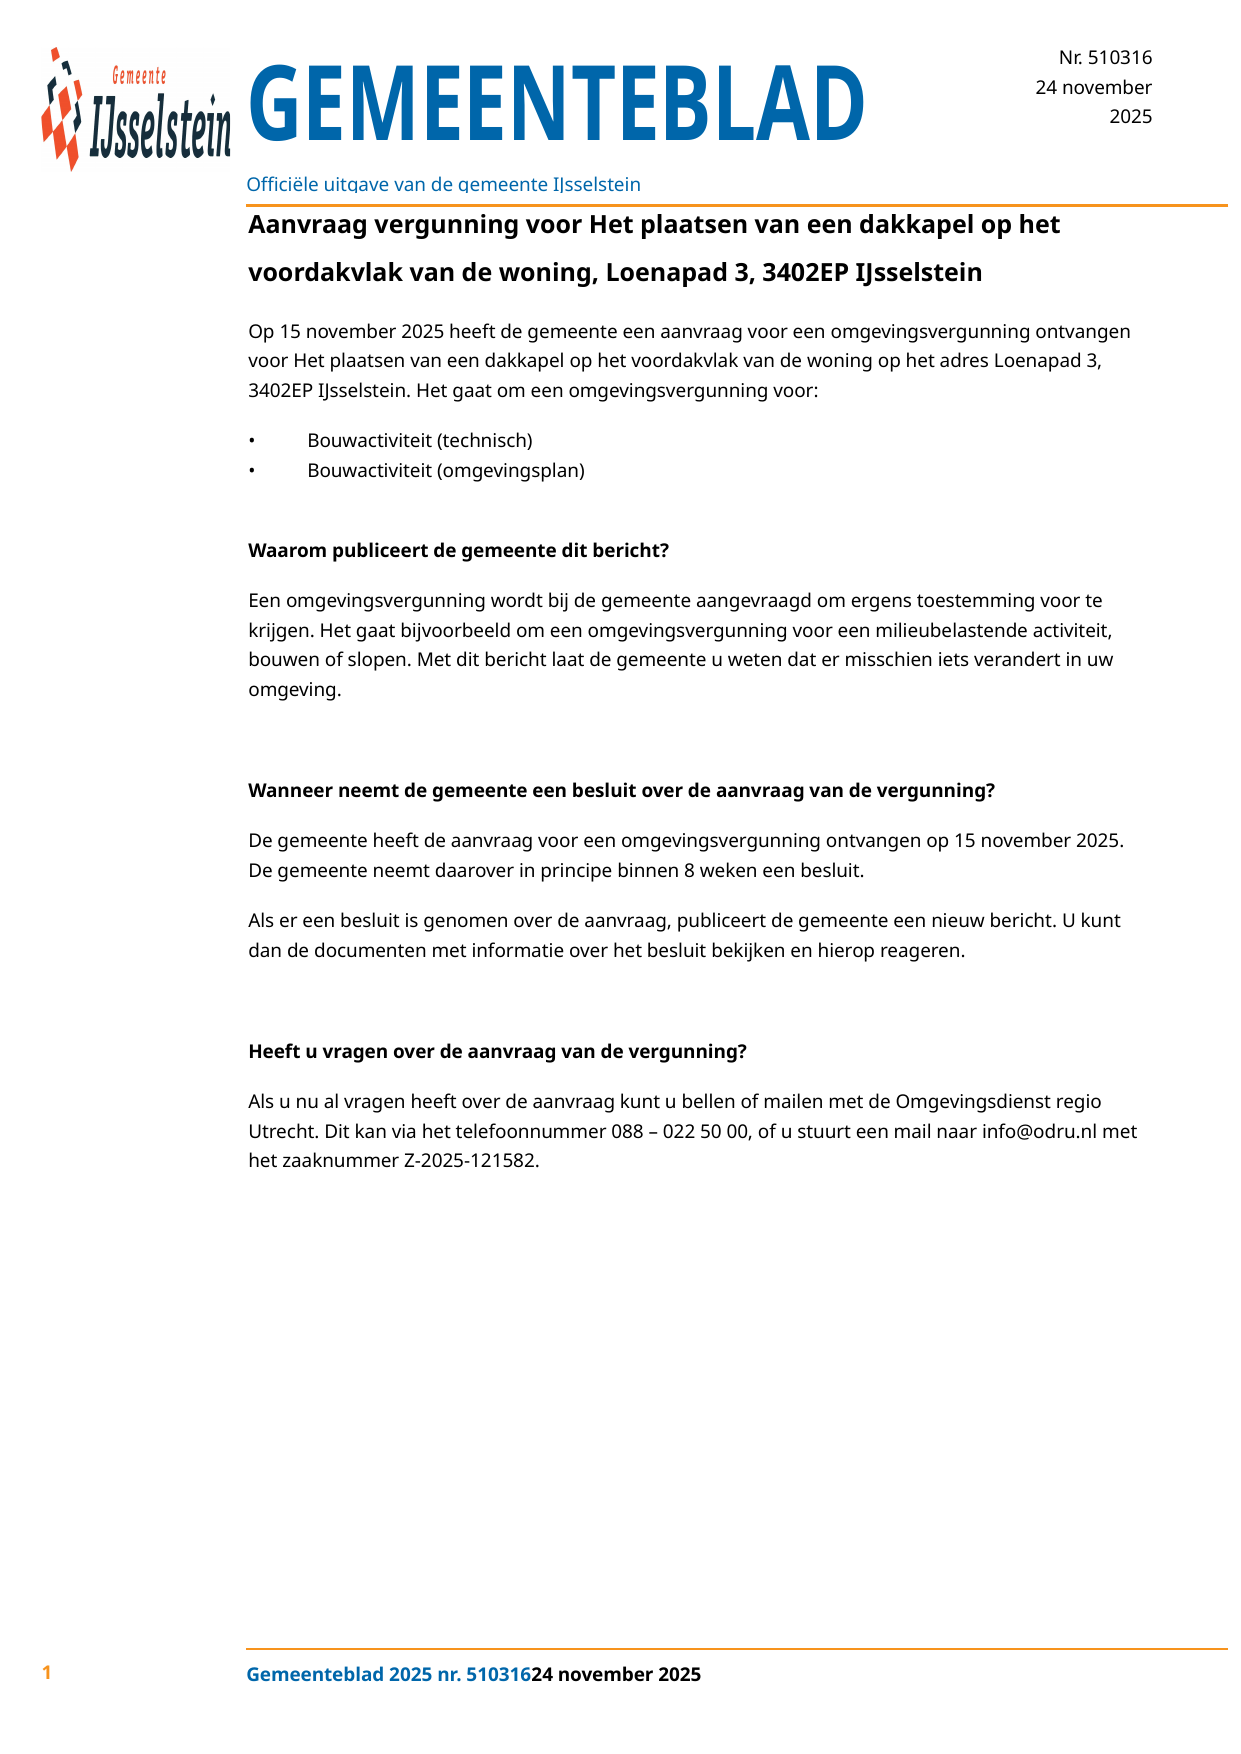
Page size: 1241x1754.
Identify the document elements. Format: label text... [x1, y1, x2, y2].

text Wanneer neemt de gemeente een besluit over de aanvraag van de vergunning? [248, 777, 1152, 803]
text Waarom publiceert de gemeente dit bericht? [248, 537, 1152, 563]
list Bouwactiviteit (technisch) [248, 427, 1152, 453]
text De gemeente heeft de aanvraag voor een omgevingsvergunning ontvangen op 15 november 2025. De gemeente neemt daarover in principe binnen 8 weken een besluit. [248, 827, 1152, 883]
picture [41, 47, 231, 172]
text Een omgevingsvergunning wordt bij de gemeente aangevraagd om ergens toestemming voor te krijgen. Het gaat bijvoorbeeld om een omgevingsvergunning voor een milieubelastende activiteit, bouwen of slopen. Met dit bericht laat de gemeente u weten dat er misschien iets verandert in uw omgeving. [248, 587, 1152, 702]
text Aanvraag vergunning voor Het plaatsen van een dakkapel op het voordakvlak van de woning, Loenapad 3, 3402EP IJsselstein [248, 207, 1152, 288]
text Heeft u vragen over de aanvraag van de vergunning? [248, 1038, 1152, 1064]
text Op 15 november 2025 heeft de gemeente een aanvraag voor een omgevingsvergunning ontvangen voor Het plaatsen van een dakkapel op het voordakvlak van de woning op het adres Loenapad 3, 3402EP IJsselstein. Het gaat om een omgevingsvergunning voor: [248, 318, 1152, 403]
text Als er een besluit is genomen over de aanvraag, publiceert de gemeente een nieuw bericht. U kunt dan de documenten met informatie over het besluit bekijken en hierop reageren. [248, 907, 1152, 963]
list Bouwactiviteit (omgevingsplan) [248, 457, 1152, 483]
text Als u nu al vragen heeft over de aanvraag kunt u bellen of mailen met de Omgevingsdienst regio Utrecht. Dit kan via het telefoonnummer 088 – 022 50 00, of u stuurt een mail naar info@odru.nl met het zaaknummer Z-2025-121582. [248, 1088, 1152, 1173]
